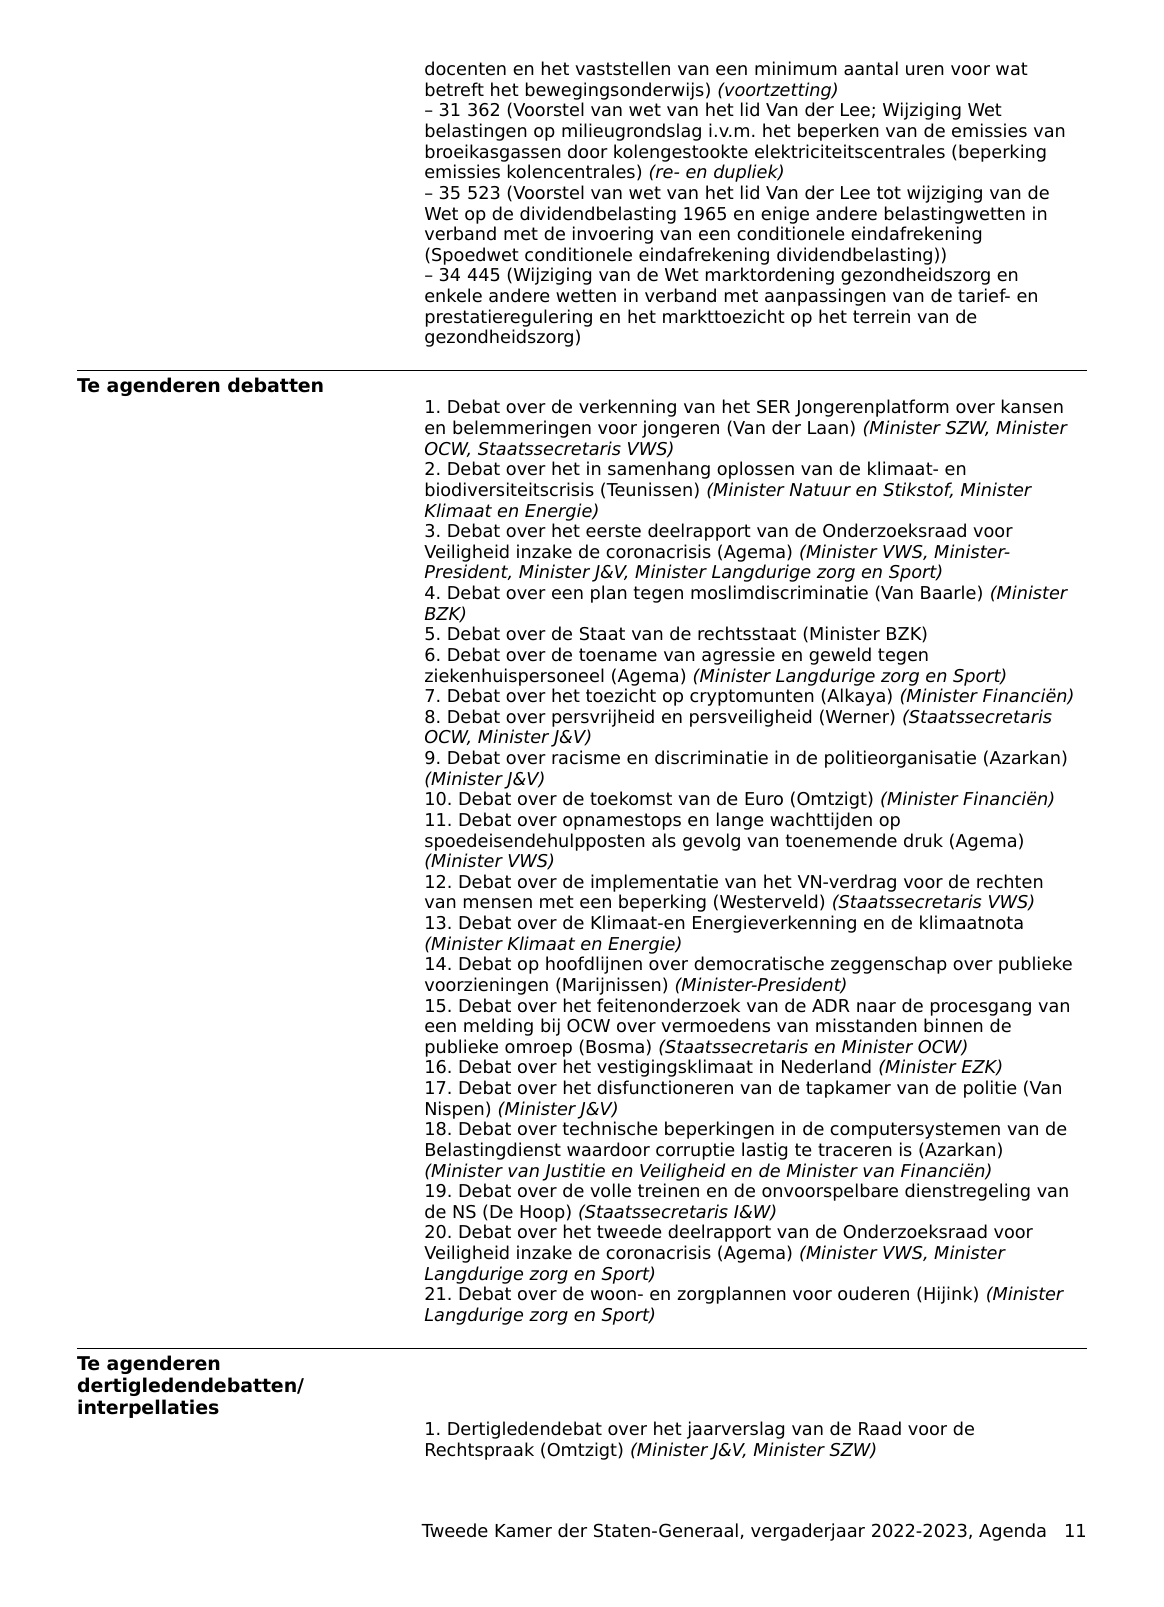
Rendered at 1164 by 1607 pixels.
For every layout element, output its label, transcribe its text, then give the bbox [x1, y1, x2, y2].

table_cell 20. Debat over het tweede deelrapport van de Onderzoeksraad voor Veiligheid inzake de coronacrisis (Agema) (Minister VWS, Minister Langdurige zorg en Sport) [418, 1223, 1087, 1284]
table_cell [401, 996, 418, 1057]
table_cell 5. Debat over de Staat van de rechtsstaat (Minister BZK) [418, 624, 1087, 645]
table_cell 11. Debat over opnamestops en lange wachttijden op spoedeisendehulpposten als gevolg van toenemende druk (Agema) (Minister VWS) [418, 810, 1087, 872]
table_cell [77, 265, 401, 348]
table_header Te agenderen debatten [77, 371, 401, 397]
table_cell [77, 183, 401, 265]
table_cell 1. Dertigledendebat over het jaarverslag van de Raad voor de Rechtspraak (Omtzigt) (Minister J&V, Minister SZW) [418, 1419, 1087, 1460]
table_cell [401, 1058, 418, 1078]
table_cell [77, 624, 401, 645]
table_cell [401, 59, 418, 100]
table_cell 18. Debat over technische beperkingen in de computersystemen van de Belastingdienst waardoor corruptie lastig te traceren is (Azarkan) (Minister van Justitie en Veiligheid en de Minister van Financiën) [418, 1119, 1087, 1181]
table_cell [401, 707, 418, 748]
table_header [418, 1349, 1087, 1419]
table_header Te agenderen dertigledendebatten/ interpellaties [77, 1349, 401, 1419]
table_cell 12. Debat over de implementatie van het VN-verdrag voor de rechten van mensen met een beperking (Westerveld) (Staatssecretaris VWS) [418, 872, 1087, 913]
table_cell [77, 954, 401, 996]
table_cell [401, 1181, 418, 1222]
table_cell 6. Debat over de toename van agressie en geweld tegen ziekenhuispersoneel (Agema) (Minister Langdurige zorg en Sport) [418, 645, 1087, 686]
table_cell [401, 265, 418, 348]
table_cell [77, 913, 401, 954]
table_cell [77, 789, 401, 810]
table_cell – 34 445 (Wijziging van de Wet marktordening gezondheidszorg en enkele andere wetten in verband met aanpassingen van de tarief- en prestatieregulering en het markttoezicht op het terrein van de gezondheidszorg) [418, 265, 1087, 348]
table_cell [401, 913, 418, 954]
table_cell [401, 1119, 418, 1181]
table_cell 4. Debat over een plan tegen moslimdiscriminatie (Van Baarle) (Minister BZK) [418, 583, 1087, 624]
table_cell [77, 872, 401, 913]
table_cell [401, 583, 418, 624]
table_cell [77, 707, 401, 748]
table_cell [401, 624, 418, 645]
table_cell 17. Debat over het disfunctioneren van de tapkamer van de politie (Van Nispen) (Minister J&V) [418, 1078, 1087, 1119]
table_cell 7. Debat over het toezicht op cryptomunten (Alkaya) (Minister Financiën) [418, 686, 1087, 707]
table_cell [77, 1058, 401, 1078]
table_header [401, 1349, 418, 1419]
table_cell [77, 1181, 401, 1222]
table_cell [77, 748, 401, 789]
table_cell [77, 1419, 401, 1460]
table_cell [401, 810, 418, 872]
table_cell – 31 362 (Voorstel van wet van het lid Van der Lee; Wijziging Wet belastingen op milieugrondslag i.v.m. het beperken van de emissies van broeikasgassen door kolengestookte elektriciteitscentrales (beperking emissies kolencentrales) (re- en dupliek) [418, 100, 1087, 183]
table_cell 3. Debat over het eerste deelrapport van de Onderzoeksraad voor Veiligheid inzake de coronacrisis (Agema) (Minister VWS, Minister-President, Minister J&V, Minister Langdurige zorg en Sport) [418, 521, 1087, 583]
table_cell [401, 748, 418, 789]
table_cell [401, 183, 418, 265]
table_cell [77, 686, 401, 707]
table_cell [401, 459, 418, 521]
table_cell [77, 59, 401, 100]
table_cell [77, 1223, 401, 1284]
table_cell [77, 100, 401, 183]
table_cell 15. Debat over het feitenonderzoek van de ADR naar de procesgang van een melding bij OCW over vermoedens van misstanden binnen de publieke omroep (Bosma) (Staatssecretaris en Minister OCW) [418, 996, 1087, 1057]
table_cell 13. Debat over de Klimaat-en Energieverkenning en de klimaatnota (Minister Klimaat en Energie) [418, 913, 1087, 954]
table_cell 10. Debat over de toekomst van de Euro (Omtzigt) (Minister Financiën) [418, 789, 1087, 810]
table_cell [77, 1284, 401, 1326]
table_cell [401, 100, 418, 183]
table_cell [77, 583, 401, 624]
table_cell [77, 996, 401, 1057]
table_cell 21. Debat over de woon- en zorgplannen voor ouderen (Hijink) (Minister Langdurige zorg en Sport) [418, 1284, 1087, 1326]
table_cell 8. Debat over persvrijheid en persveiligheid (Werner) (Staatssecretaris OCW, Minister J&V) [418, 707, 1087, 748]
table_cell [77, 398, 401, 459]
table_cell [401, 872, 418, 913]
table_cell [77, 645, 401, 686]
table_header [418, 371, 1087, 397]
table_cell 2. Debat over het in samenhang oplossen van de klimaat- en biodiversiteitscrisis (Teunissen) (Minister Natuur en Stikstof, Minister Klimaat en Energie) [418, 459, 1087, 521]
table_cell [401, 1223, 418, 1284]
table_cell [401, 789, 418, 810]
table_cell [401, 686, 418, 707]
table_cell docenten en het vaststellen van een minimum aantal uren voor wat betreft het bewegingsonderwijs) (voortzetting) [418, 59, 1087, 100]
table_cell 16. Debat over het vestigingsklimaat in Nederland (Minister EZK) [418, 1058, 1087, 1078]
table_cell [401, 1419, 418, 1460]
table_cell [401, 954, 418, 996]
table_cell [77, 459, 401, 521]
table_cell [401, 1078, 418, 1119]
table_cell [401, 1284, 418, 1326]
table_cell 1. Debat over de verkenning van het SER Jongerenplatform over kansen en belemmeringen voor jongeren (Van der Laan) (Minister SZW, Minister OCW, Staatssecretaris VWS) [418, 398, 1087, 459]
table_cell – 35 523 (Voorstel van wet van het lid Van der Lee tot wijziging van de Wet op de dividendbelasting 1965 en enige andere belastingwetten in verband met de invoering van een conditionele eindafrekening (Spoedwet conditionele eindafrekening dividendbelasting)) [418, 183, 1087, 265]
table_cell [401, 645, 418, 686]
table_cell [77, 1119, 401, 1181]
table_cell 19. Debat over de volle treinen en de onvoorspelbare dienstregeling van de NS (De Hoop) (Staatssecretaris I&W) [418, 1181, 1087, 1222]
table_cell [77, 810, 401, 872]
table_cell 9. Debat over racisme en discriminatie in de politieorganisatie (Azarkan) (Minister J&V) [418, 748, 1087, 789]
table_cell 14. Debat op hoofdlijnen over democratische zeggenschap over publieke voorzieningen (Marijnissen) (Minister-President) [418, 954, 1087, 996]
table_cell [77, 521, 401, 583]
table_cell [401, 398, 418, 459]
table_header [401, 371, 418, 397]
table_cell [77, 1078, 401, 1119]
table_cell [401, 521, 418, 583]
